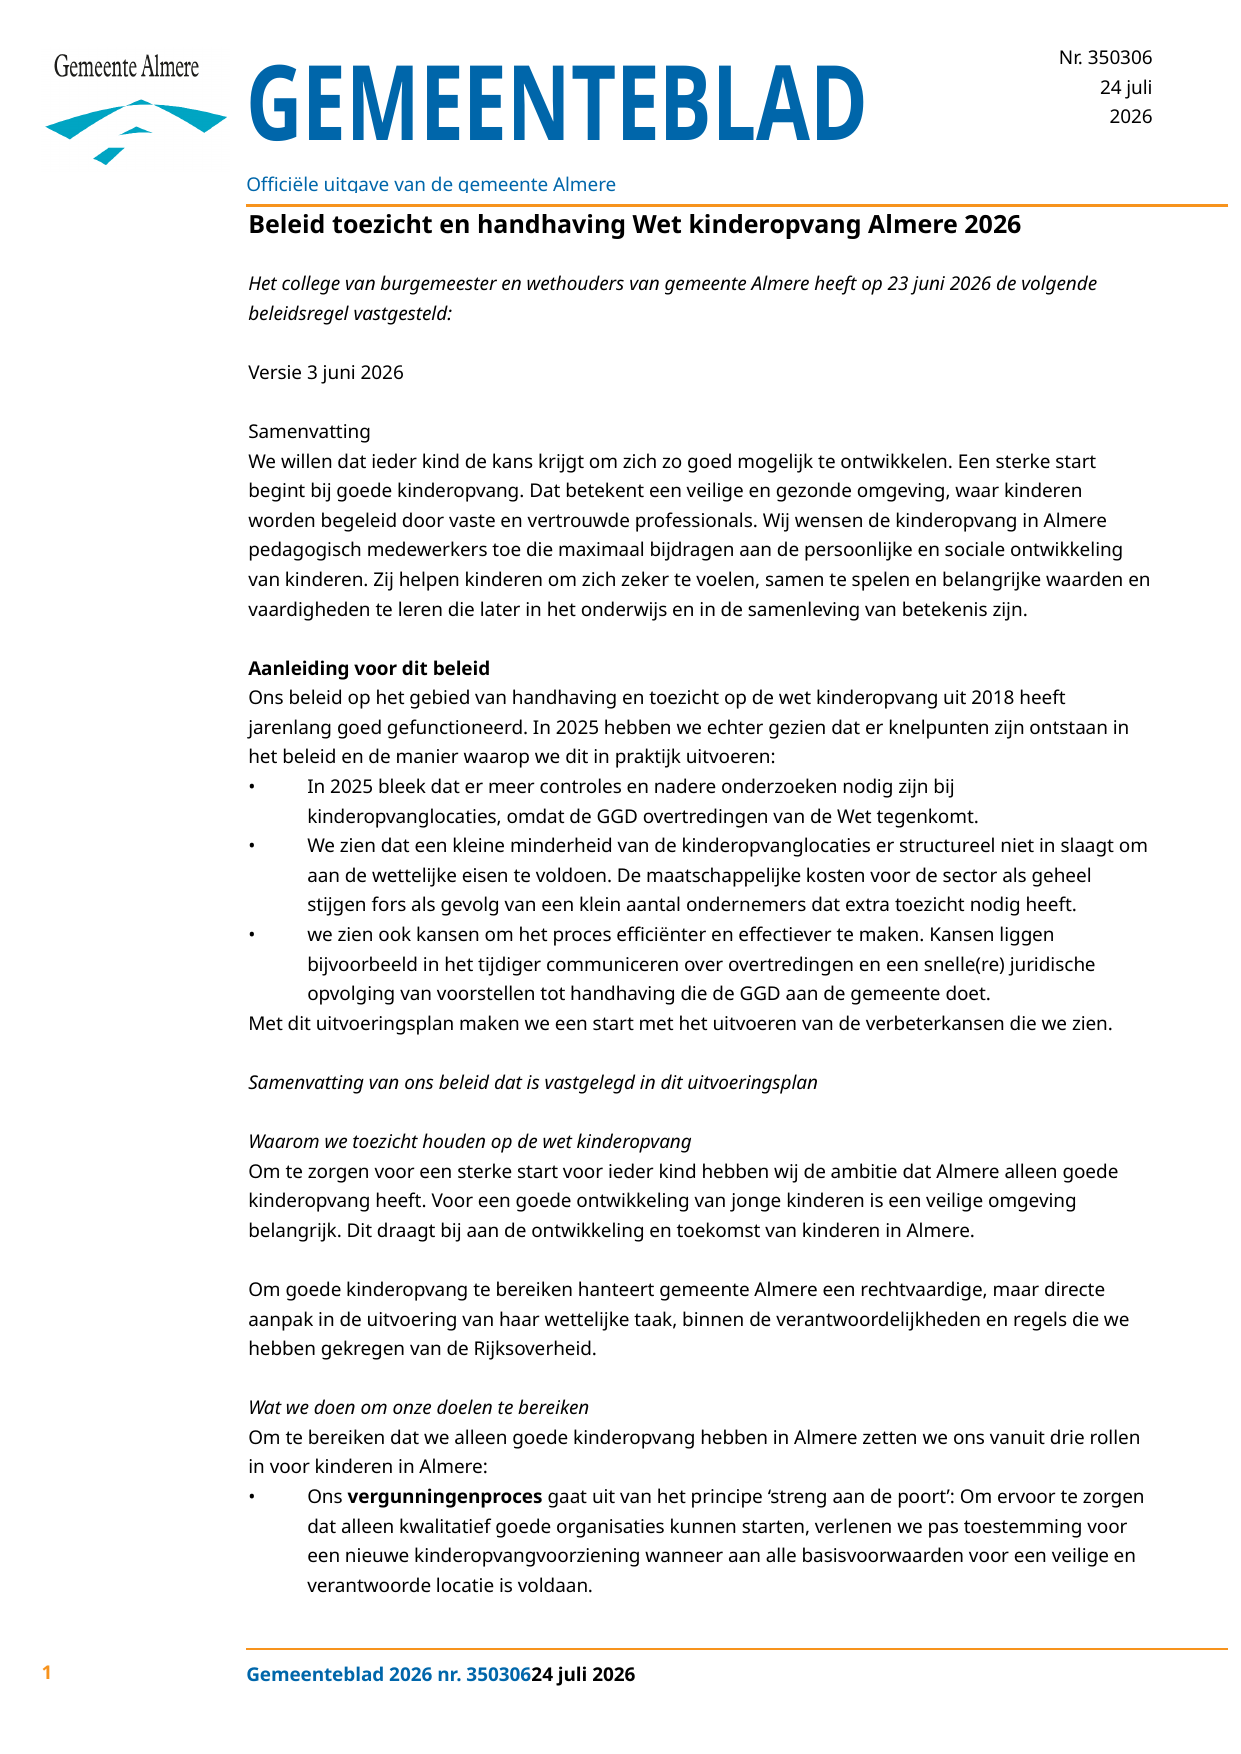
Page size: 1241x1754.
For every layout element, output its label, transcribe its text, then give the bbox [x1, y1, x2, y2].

text Om goede kinderopvang te bereiken hanteert gemeente Almere een rechtvaardige, maar directe aanpak in de uitvoering van haar wettelijke taak, binnen de verantwoordelijkheden en regels die we hebben gekregen van de Rijksoverheid. [248, 1276, 1152, 1361]
list we zien ook kansen om het proces efficiënter en effectiever te maken. Kansen liggen bijvoorbeeld in het tijdiger communiceren over overtredingen en een snelle(re) juridische opvolging van voorstellen tot handhaving die de GGD aan de gemeente doet. [248, 921, 1152, 1006]
text Het college van burgemeester en wethouders van gemeente Almere heeft op 23 juni 2026 de volgende beleidsregel vastgesteld: [248, 270, 1152, 326]
text Samenvatting [248, 418, 1152, 444]
list In 2025 bleek dat er meer controles en nadere onderzoeken nodig zijn bij kinderopvanglocaties, omdat de GGD overtredingen van de Wet tegenkomt. [248, 773, 1152, 828]
text We willen dat ieder kind de kans krijgt om zich zo goed mogelijk te ontwikkelen. Een sterke start begint bij goede kinderopvang. Dat betekent een veilige en gezonde omgeving, waar kinderen worden begeleid door vaste en vertrouwde professionals. Wij wensen de kinderopvang in Almere pedagogisch medewerkers toe die maximaal bijdragen aan de persoonlijke en sociale ontwikkeling van kinderen. Zij helpen kinderen om zich zeker te voelen, samen te spelen en belangrijke waarden en vaardigheden te leren die later in het onderwijs en in de samenleving van betekenis zijn. [248, 448, 1152, 621]
picture [41, 47, 231, 172]
text Om te zorgen voor een sterke start voor ieder kind hebben wij de ambitie dat Almere alleen goede kinderopvang heeft. Voor een goede ontwikkeling van jonge kinderen is een veilige omgeving belangrijk. Dit draagt bij aan de ontwikkeling en toekomst van kinderen in Almere. [248, 1158, 1152, 1243]
text Samenvatting van ons beleid dat is vastgelegd in dit uitvoeringsplan [248, 1069, 1152, 1095]
text Wat we doen om onze doelen te bereiken [248, 1394, 1152, 1420]
text Waarom we toezicht houden op de wet kinderopvang [248, 1128, 1152, 1154]
text Beleid toezicht en handhaving Wet kinderopvang Almere 2026 [248, 207, 1152, 241]
text Om te bereiken dat we alleen goede kinderopvang hebben in Almere zetten we ons vanuit drie rollen in voor kinderen in Almere: [248, 1424, 1152, 1479]
list Ons vergunningenproces gaat uit van het principe ‘streng aan de poort’: Om ervoor te zorgen dat alleen kwalitatief goede organisaties kunnen starten, verlenen we pas toestemming voor een nieuwe kinderopvangvoorziening wanneer aan alle basisvoorwaarden voor een veilige en verantwoorde locatie is voldaan. [248, 1483, 1152, 1598]
text Versie 3 juni 2026 [248, 359, 1152, 385]
list We zien dat een kleine minderheid van de kinderopvanglocaties er structureel niet in slaagt om aan de wettelijke eisen te voldoen. De maatschappelijke kosten voor de sector als geheel stijgen fors als gevolg van een klein aantal ondernemers dat extra toezicht nodig heeft. [248, 832, 1152, 917]
text Aanleiding voor dit beleid [248, 655, 1152, 681]
text Met dit uitvoeringsplan maken we een start met het uitvoeren van de verbeterkansen die we zien. [248, 1010, 1152, 1036]
text Ons beleid op het gebied van handhaving en toezicht op de wet kinderopvang uit 2018 heeft jarenlang goed gefunctioneerd. In 2025 hebben we echter gezien dat er knelpunten zijn ontstaan in het beleid en de manier waarop we dit in praktijk uitvoeren: [248, 684, 1152, 769]
